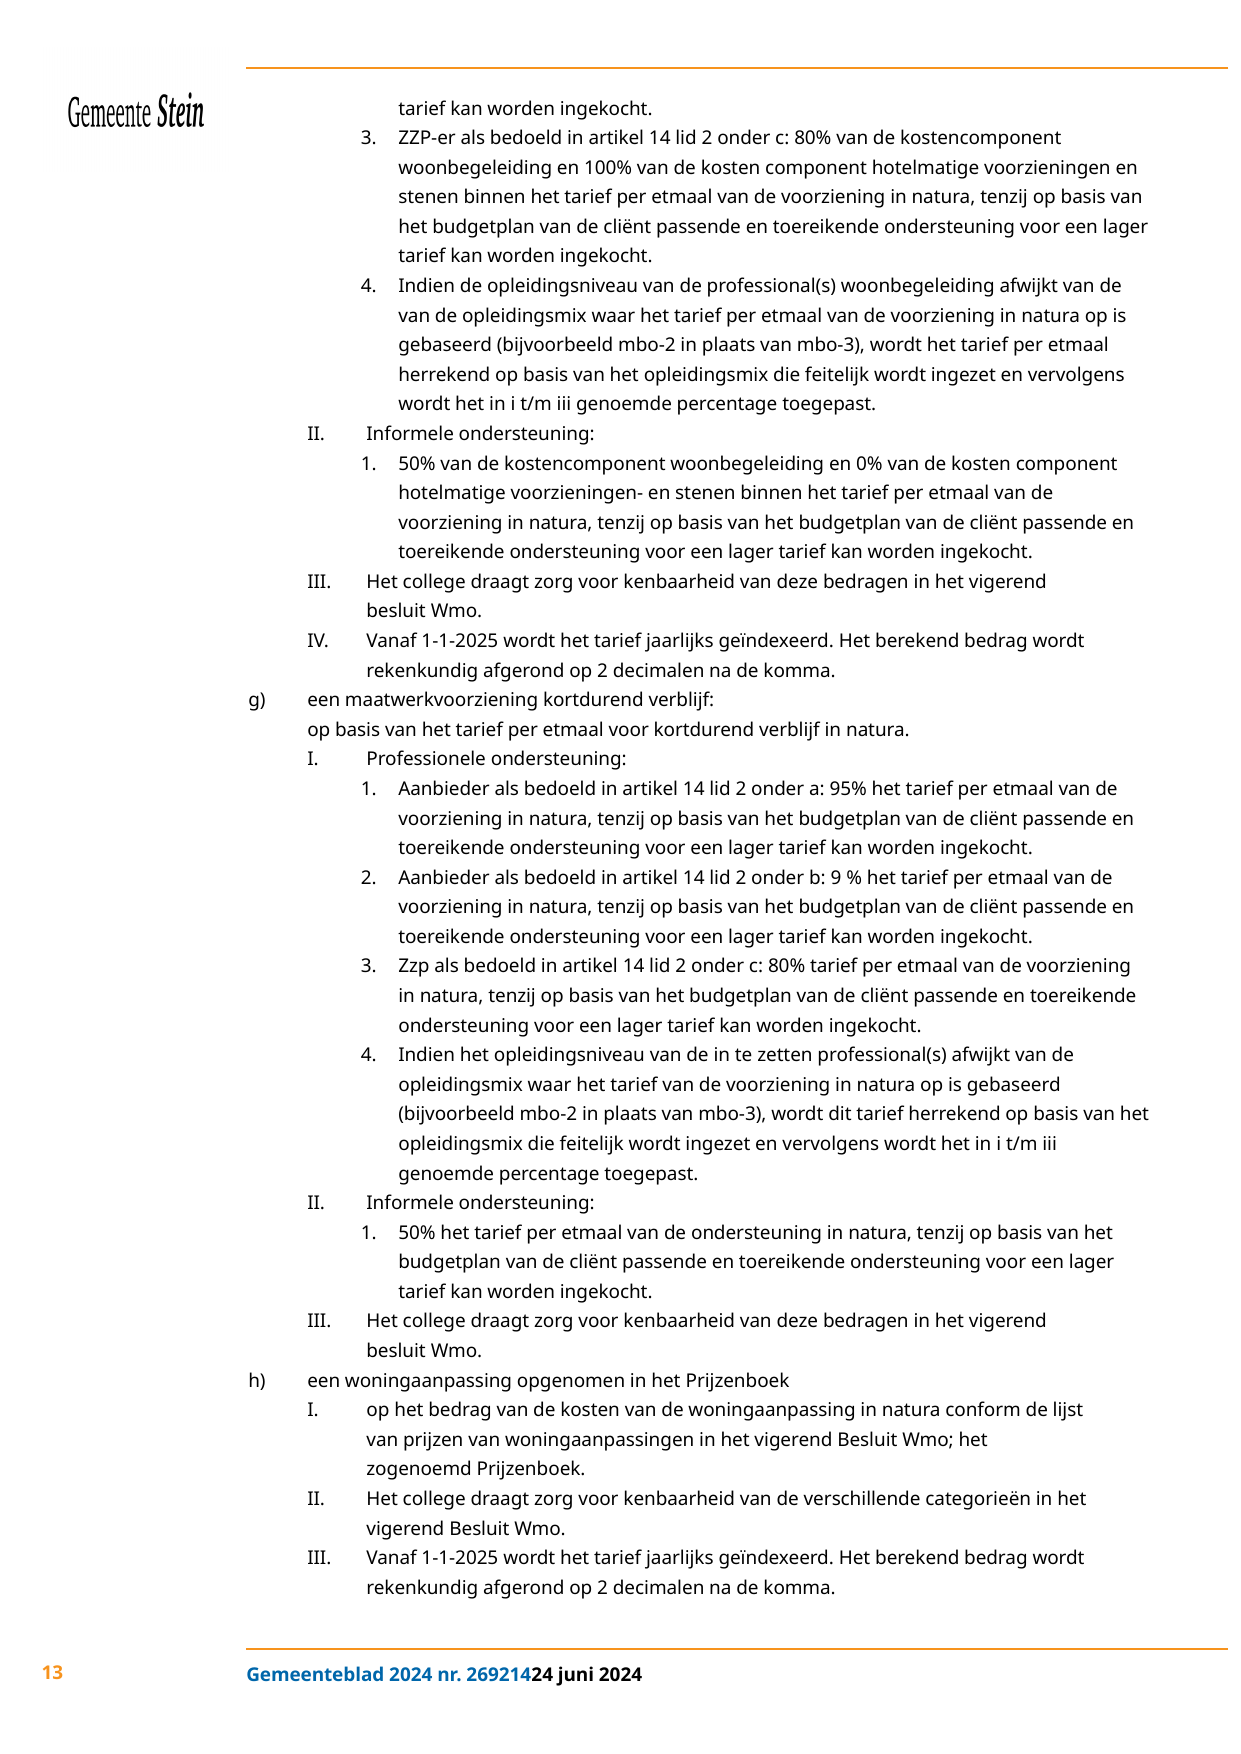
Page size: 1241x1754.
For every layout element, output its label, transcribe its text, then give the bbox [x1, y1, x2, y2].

list 50% van de kostencomponent woonbegeleiding en 0% van de kosten component hotelmatige voorzieningen- en stenen binnen het tarief per etmaal van de voorziening in natura, tenzij op basis van het budgetplan van de cliënt passende en toereikende ondersteuning voor een lager tarief kan worden ingekocht. [361, 450, 1152, 564]
list Aanbieder als bedoeld in artikel 14 lid 2 onder b: 9 % het tarief per etmaal van de voorziening in natura, tenzij op basis van het budgetplan van de cliënt passende en toereikende ondersteuning voor een lager tarief kan worden ingekocht. [361, 864, 1152, 949]
list Vanaf 1-1-2025 wordt het tarief jaarlijks geïndexeerd. Het berekend bedrag wordt rekenkundig afgerond op 2 decimalen na de komma. [307, 1544, 1152, 1600]
list Het college draagt zorg voor kenbaarheid van deze bedragen in het vigerend besluit Wmo. [307, 1308, 1152, 1363]
list Het college draagt zorg voor kenbaarheid van de verschillende categorieën in het vigerend Besluit Wmo. [307, 1485, 1152, 1541]
list Professionele ondersteuning: [307, 746, 1152, 771]
list op basis van het tarief per etmaal voor kortdurend verblijf in natura. [248, 716, 1152, 742]
list een woningaanpassing opgenomen in het Prijzenboek [248, 1367, 1152, 1393]
list tarief kan worden ingekocht. [361, 95, 1152, 121]
list 50% het tarief per etmaal van de ondersteuning in natura, tenzij op basis van het budgetplan van de cliënt passende en toereikende ondersteuning voor een lager tarief kan worden ingekocht. [361, 1219, 1152, 1304]
list Informele ondersteuning: [307, 1189, 1152, 1215]
list op het bedrag van de kosten van de woningaanpassing in natura conform de lijst van prijzen van woningaanpassingen in het vigerend Besluit Wmo; het zogenoemd Prijzenboek. [307, 1396, 1152, 1481]
list Indien de opleidingsniveau van de professional(s) woonbegeleiding afwijkt van de van de opleidingsmix waar het tarief per etmaal van de voorziening in natura op is gebaseerd (bijvoorbeeld mbo-2 in plaats van mbo-3), wordt het tarief per etmaal herrekend op basis van het opleidingsmix die feitelijk wordt ingezet en vervolgens wordt het in i t/m iii genoemde percentage toegepast. [361, 272, 1152, 416]
list ZZP-er als bedoeld in artikel 14 lid 2 onder c: 80% van de kostencomponent woonbegeleiding en 100% van de kosten component hotelmatige voorzieningen en stenen binnen het tarief per etmaal van de voorziening in natura, tenzij op basis van het budgetplan van de cliënt passende en toereikende ondersteuning voor een lager tarief kan worden ingekocht. [361, 124, 1152, 268]
list Informele ondersteuning: [307, 420, 1152, 446]
list een maatwerkvoorziening kortdurend verblijf: [248, 686, 1152, 712]
picture [41, 47, 231, 172]
list Het college draagt zorg voor kenbaarheid van deze bedragen in het vigerend besluit Wmo. [307, 568, 1152, 623]
list Aanbieder als bedoeld in artikel 14 lid 2 onder a: 95% het tarief per etmaal van de voorziening in natura, tenzij op basis van het budgetplan van de cliënt passende en toereikende ondersteuning voor een lager tarief kan worden ingekocht. [361, 775, 1152, 860]
list Indien het opleidingsniveau van de in te zetten professional(s) afwijkt van de opleidingsmix waar het tarief van de voorziening in natura op is gebaseerd (bijvoorbeeld mbo-2 in plaats van mbo-3), wordt dit tarief herrekend op basis van het opleidingsmix die feitelijk wordt ingezet en vervolgens wordt het in i t/m iii genoemde percentage toegepast. [361, 1041, 1152, 1186]
list Vanaf 1-1-2025 wordt het tarief jaarlijks geïndexeerd. Het berekend bedrag wordt rekenkundig afgerond op 2 decimalen na de komma. [307, 627, 1152, 683]
list Zzp als bedoeld in artikel 14 lid 2 onder c: 80% tarief per etmaal van de voorziening in natura, tenzij op basis van het budgetplan van de cliënt passende en toereikende ondersteuning voor een lager tarief kan worden ingekocht. [361, 953, 1152, 1038]
